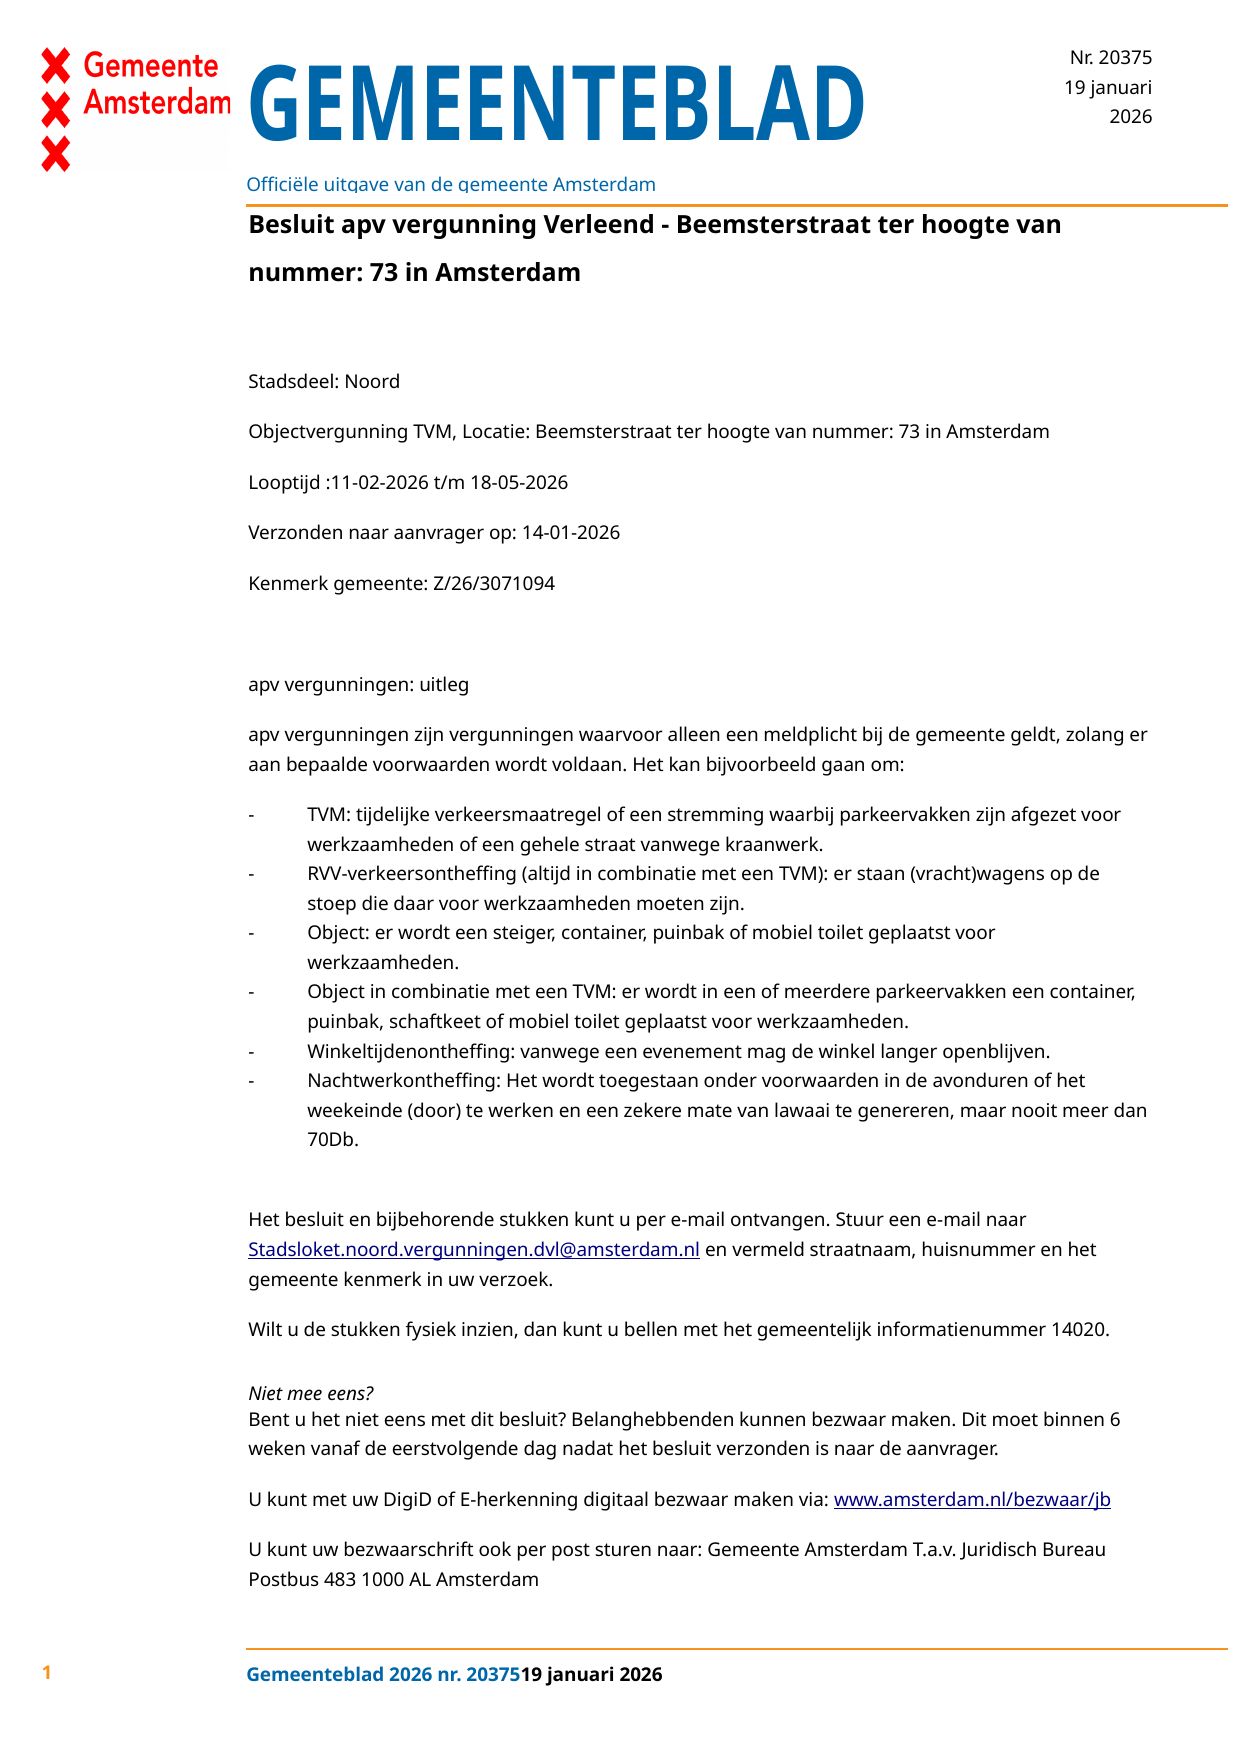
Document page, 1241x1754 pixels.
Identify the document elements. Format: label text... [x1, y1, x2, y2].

text apv vergunningen: uitleg [248, 671, 1152, 697]
list Object in combinatie met een TVM: er wordt in een of meerdere parkeervakken een container, puinbak, schaftkeet of mobiel toilet geplaatst voor werkzaamheden. [248, 979, 1152, 1034]
text Looptijd :11-02-2026 t/m 18-05-2026 [248, 469, 1152, 495]
text Het besluit en bijbehorende stukken kunt u per e-mail ontvangen. Stuur een e-mail naar Stadsloket.noord.vergunningen.dvl@amsterdam.nl en vermeld straatnaam, huisnummer en het gemeente kenmerk in uw verzoek. [248, 1207, 1152, 1292]
list Object: er wordt een steiger, container, puinbak of mobiel toilet geplaatst voor werkzaamheden. [248, 919, 1152, 975]
text apv vergunningen zijn vergunningen waarvoor alleen een meldplicht bij de gemeente geldt, zolang er aan bepaalde voorwaarden wordt voldaan. Het kan bijvoorbeeld gaan om: [248, 721, 1152, 777]
list RVV-verkeersontheffing (altijd in combinatie met een TVM): er staan (vracht)wagens op de stoep die daar voor werkzaamheden moeten zijn. [248, 860, 1152, 916]
text Bent u het niet eens met dit besluit? Belanghebbenden kunnen bezwaar maken. Dit moet binnen 6 weken vanaf de eerstvolgende dag nadat het besluit verzonden is naar de aanvrager. [248, 1406, 1152, 1461]
text Stadsdeel: Noord [248, 368, 1152, 394]
text Wilt u de stukken fysiek inzien, dan kunt u bellen met het gemeentelijk informatienummer 14020. [248, 1316, 1152, 1342]
text U kunt uw bezwaarschrift ook per post sturen naar: Gemeente Amsterdam T.a.v. Juridisch Bureau Postbus 483 1000 AL Amsterdam [248, 1536, 1152, 1592]
list Winkeltijdenontheffing: vanwege een evenement mag de winkel langer openblijven. [248, 1038, 1152, 1064]
list Nachtwerkontheffing: Het wordt toegestaan onder voorwaarden in de avonduren of het weekeinde (door) te werken en een zekere mate van lawaai te genereren, maar nooit meer dan 70Db. [248, 1067, 1152, 1152]
list TVM: tijdelijke verkeersmaatregel of een stremming waarbij parkeervakken zijn afgezet voor werkzaamheden of een gehele straat vanwege kraanwerk. [248, 801, 1152, 857]
text Besluit apv vergunning Verleend - Beemsterstraat ter hoogte van nummer: 73 in Amsterdam [248, 207, 1152, 288]
picture [41, 47, 231, 172]
text Kenmerk gemeente: Z/26/3071094 [248, 570, 1152, 596]
text Niet mee eens? [248, 1380, 1152, 1406]
text Verzonden naar aanvrager op: 14-01-2026 [248, 519, 1152, 545]
text U kunt met uw DigiD of E-herkenning digitaal bezwaar maken via: www.amsterdam.nl/bezwaar/jb [248, 1486, 1152, 1512]
text Objectvergunning TVM, Locatie: Beemsterstraat ter hoogte van nummer: 73 in Amsterdam [248, 419, 1152, 444]
